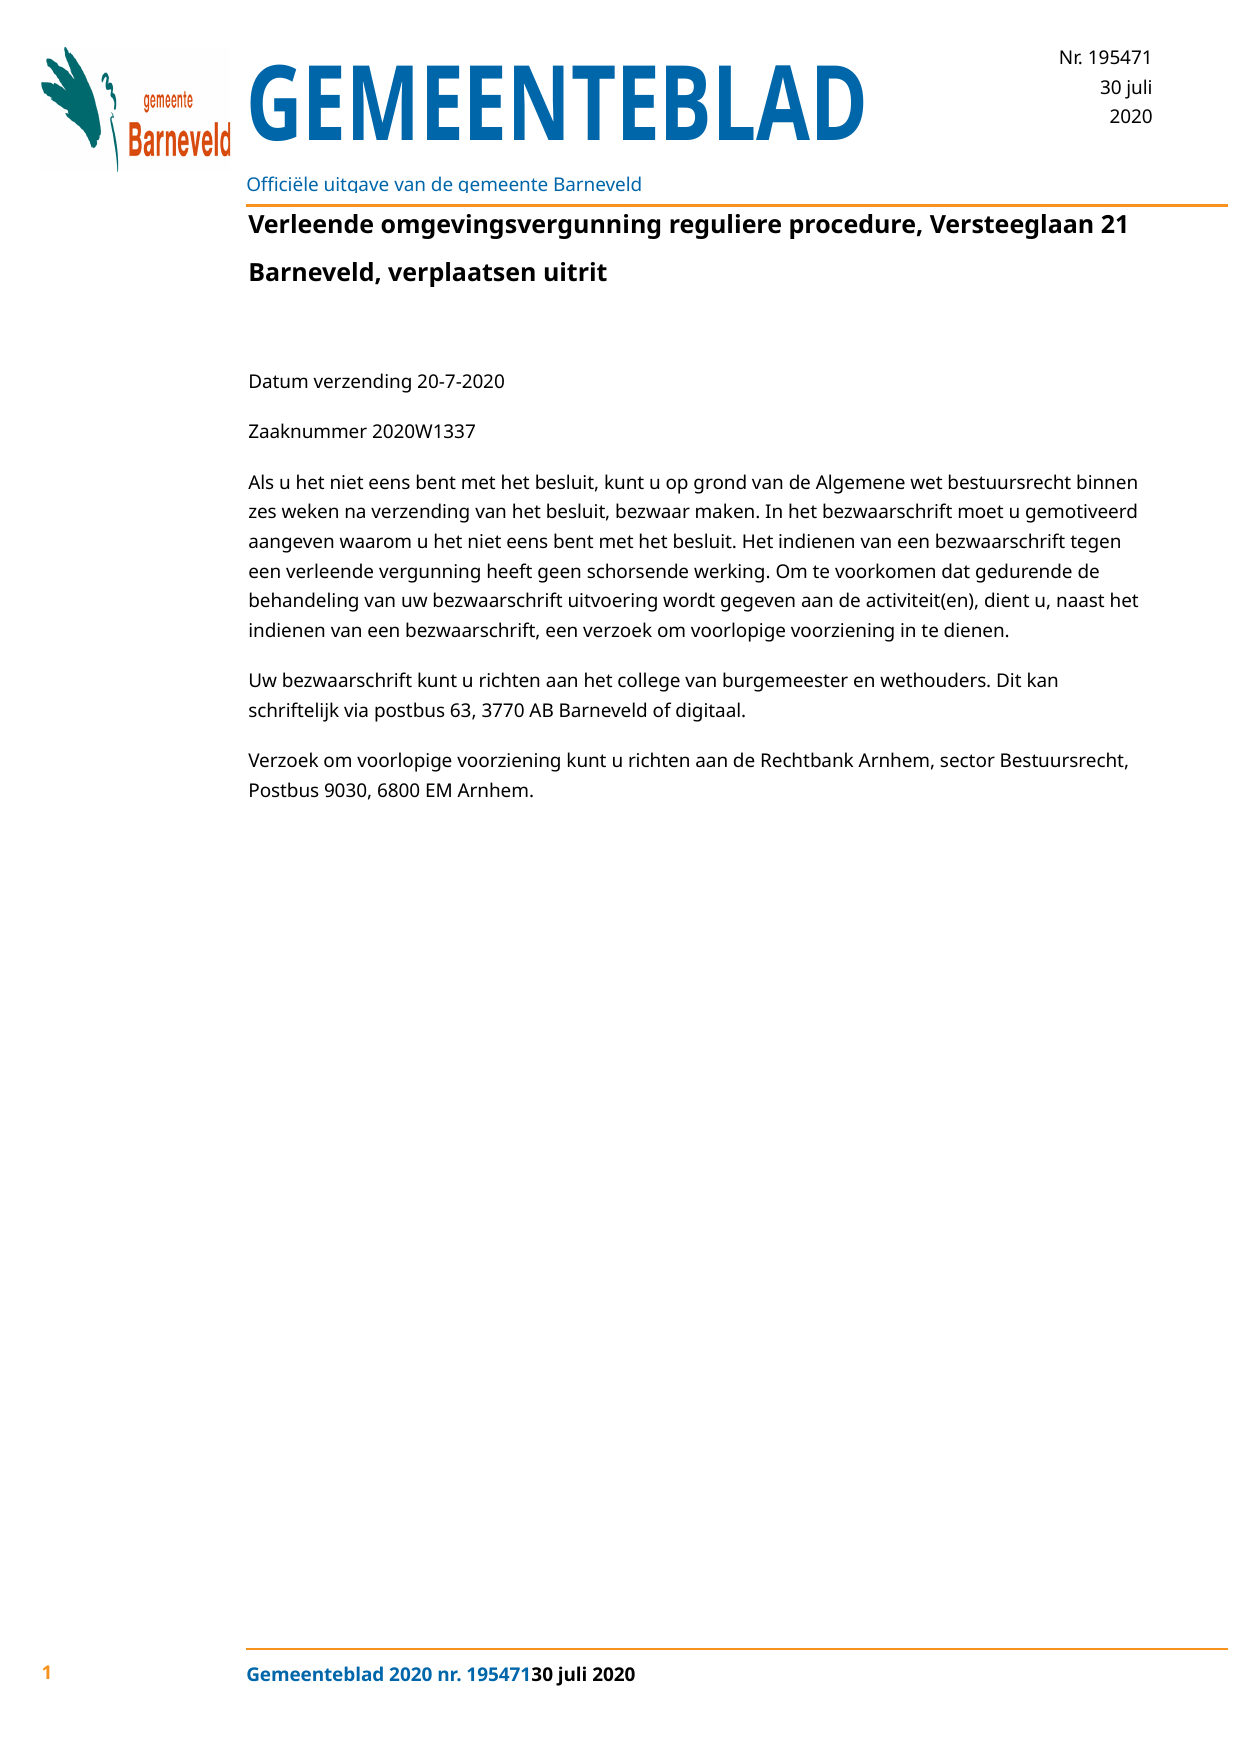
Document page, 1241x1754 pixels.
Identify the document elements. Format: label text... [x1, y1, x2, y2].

text Datum verzending 20-7-2020 [248, 368, 1152, 394]
text Verzoek om voorlopige voorziening kunt u richten aan de Rechtbank Arnhem, sector Bestuursrecht, Postbus 9030, 6800 EM Arnhem. [248, 747, 1152, 803]
text Als u het niet eens bent met het besluit, kunt u op grond van de Algemene wet bestuursrecht binnen zes weken na verzending van het besluit, bezwaar maken. In het bezwaarschrift moet u gemotiveerd aangeven waarom u het niet eens bent met het besluit. Het indienen van een bezwaarschrift tegen een verleende vergunning heeft geen schorsende werking. Om te voorkomen dat gedurende de behandeling van uw bezwaarschrift uitvoering wordt gegeven aan de activiteit(en), dient u, naast het indienen van een bezwaarschrift, een verzoek om voorlopige voorziening in te dienen. [248, 469, 1152, 643]
text Uw bezwaarschrift kunt u richten aan het college van burgemeester en wethouders. Dit kan schriftelijk via postbus 63, 3770 AB Barneveld of digitaal. [248, 667, 1152, 723]
text Verleende omgevingsvergunning reguliere procedure, Versteeglaan 21 Barneveld, verplaatsen uitrit [248, 207, 1152, 288]
picture [41, 47, 231, 172]
text Zaaknummer 2020W1337 [248, 419, 1152, 444]
